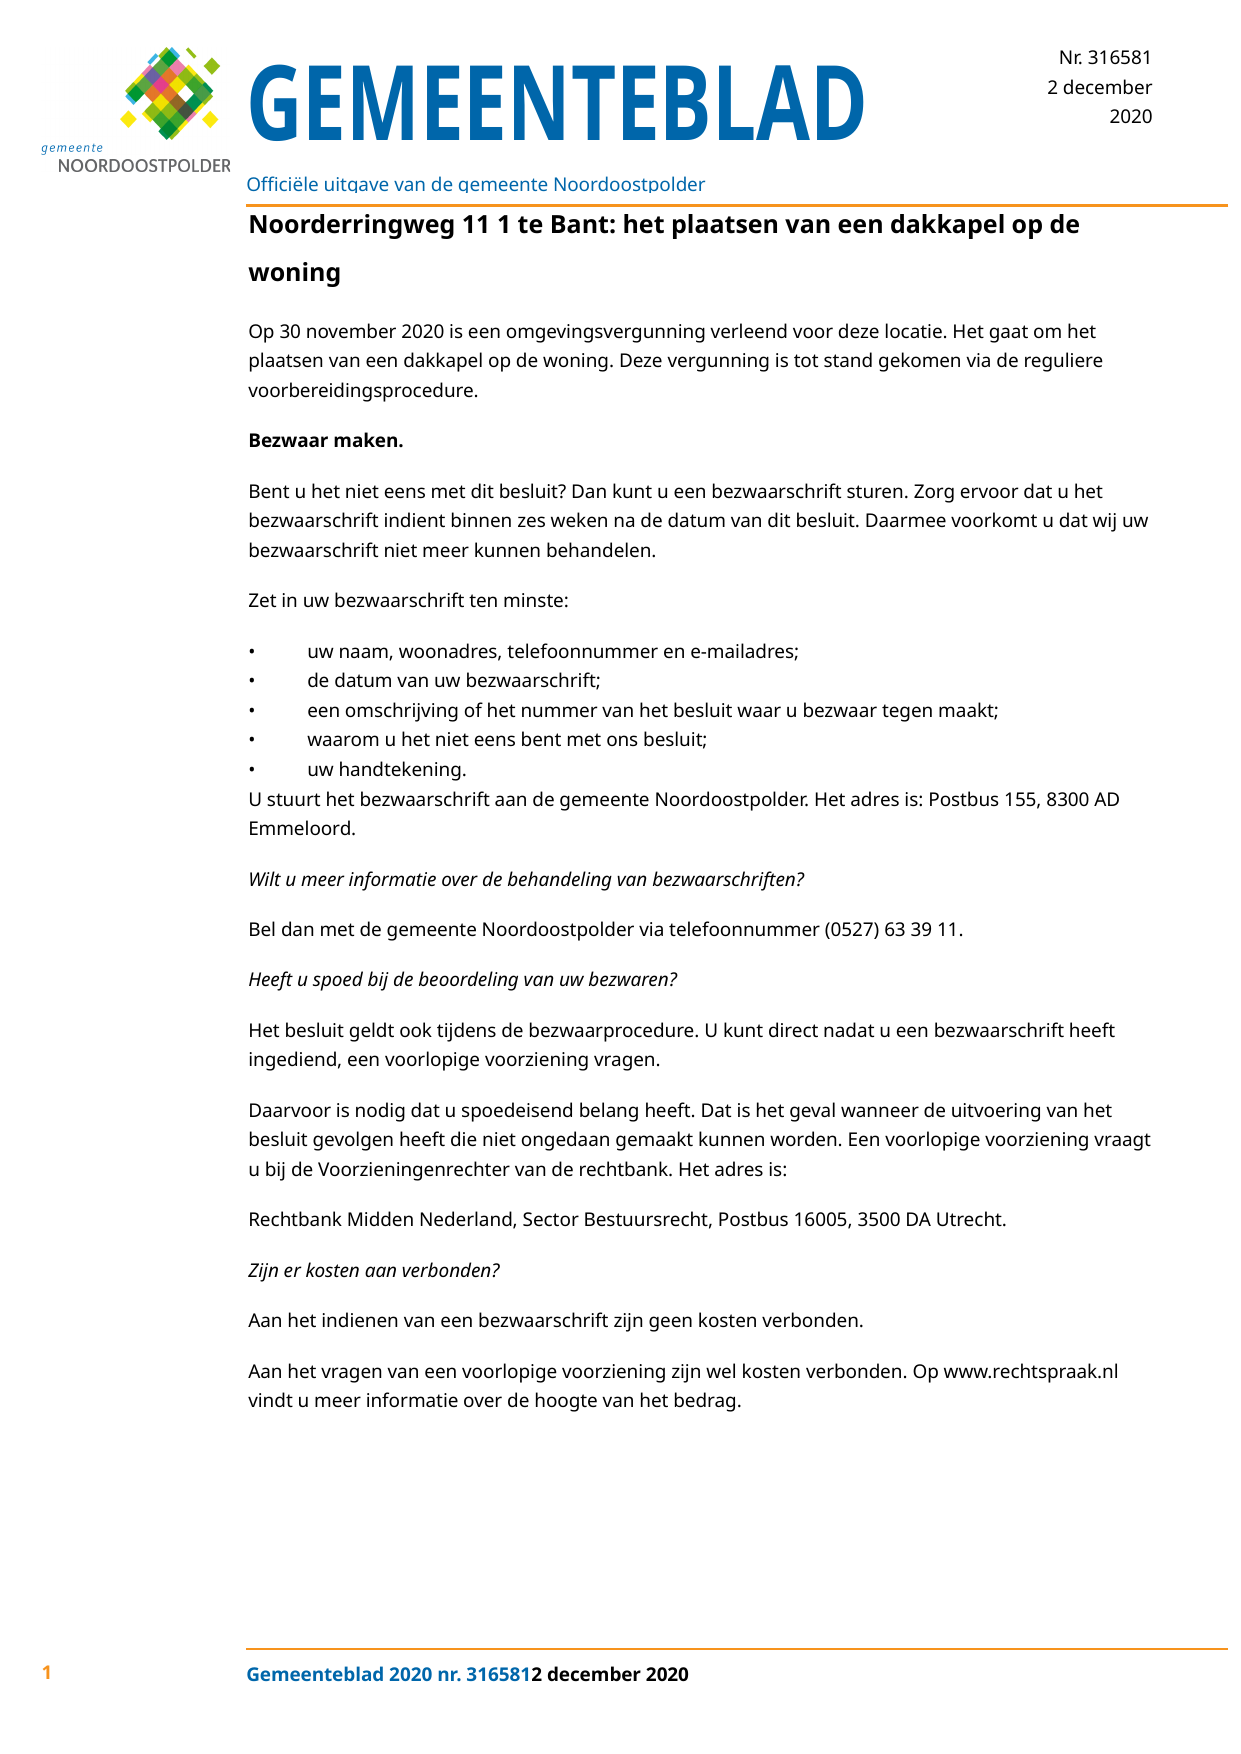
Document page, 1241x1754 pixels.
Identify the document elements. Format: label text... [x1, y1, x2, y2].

text Bezwaar maken. [248, 427, 1152, 453]
list een omschrijving of het nummer van het besluit waar u bezwaar tegen maakt; [248, 697, 1152, 723]
text Heeft u spoed bij de beoordeling van uw bezwaren? [248, 967, 1152, 992]
text Zijn er kosten aan verbonden? [248, 1257, 1152, 1283]
text Rechtbank Midden Nederland, Sector Bestuursrecht, Postbus 16005, 3500 DA Utrecht. [248, 1207, 1152, 1232]
list waarom u het niet eens bent met ons besluit; [248, 727, 1152, 752]
list de datum van uw bezwaarschrift; [248, 667, 1152, 693]
list uw naam, woonadres, telefoonnummer en e-mailadres; [248, 638, 1152, 664]
list uw handtekening. [248, 756, 1152, 782]
text U stuurt het bezwaarschrift aan de gemeente Noordoostpolder. Het adres is: Postbus 155, 8300 AD Emmeloord. [248, 786, 1152, 841]
text Bel dan met de gemeente Noordoostpolder via telefoonnummer (0527) 63 39 11. [248, 916, 1152, 942]
text Het besluit geldt ook tijdens de bezwaarprocedure. U kunt direct nadat u een bezwaarschrift heeft ingediend, een voorlopige voorziening vragen. [248, 1017, 1152, 1072]
text Wilt u meer informatie over de behandeling van bezwaarschriften? [248, 866, 1152, 892]
text Aan het indienen van een bezwaarschrift zijn geen kosten verbonden. [248, 1307, 1152, 1333]
text Aan het vragen van een voorlopige voorziening zijn wel kosten verbonden. Op www.rechtspraak.nl vindt u meer informatie over de hoogte van het bedrag. [248, 1358, 1152, 1413]
text Op 30 november 2020 is een omgevingsvergunning verleend voor deze locatie. Het gaat om het plaatsen van een dakkapel op de woning. Deze vergunning is tot stand gekomen via de reguliere voorbereidingsprocedure. [248, 318, 1152, 403]
picture [41, 47, 231, 172]
text Bent u het niet eens met dit besluit? Dan kunt u een bezwaarschrift sturen. Zorg ervoor dat u het bezwaarschrift indient binnen zes weken na de datum van dit besluit. Daarmee voorkomt u dat wij uw bezwaarschrift niet meer kunnen behandelen. [248, 478, 1152, 563]
text Daarvoor is nodig dat u spoedeisend belang heeft. Dat is het geval wanneer de uitvoering van het besluit gevolgen heeft die niet ongedaan gemaakt kunnen worden. Een voorlopige voorziening vraagt u bij de Voorzieningenrechter van de rechtbank. Het adres is: [248, 1097, 1152, 1182]
text Noorderringweg 11 1 te Bant: het plaatsen van een dakkapel op de woning [248, 207, 1152, 288]
text Zet in uw bezwaarschrift ten minste: [248, 587, 1152, 613]
